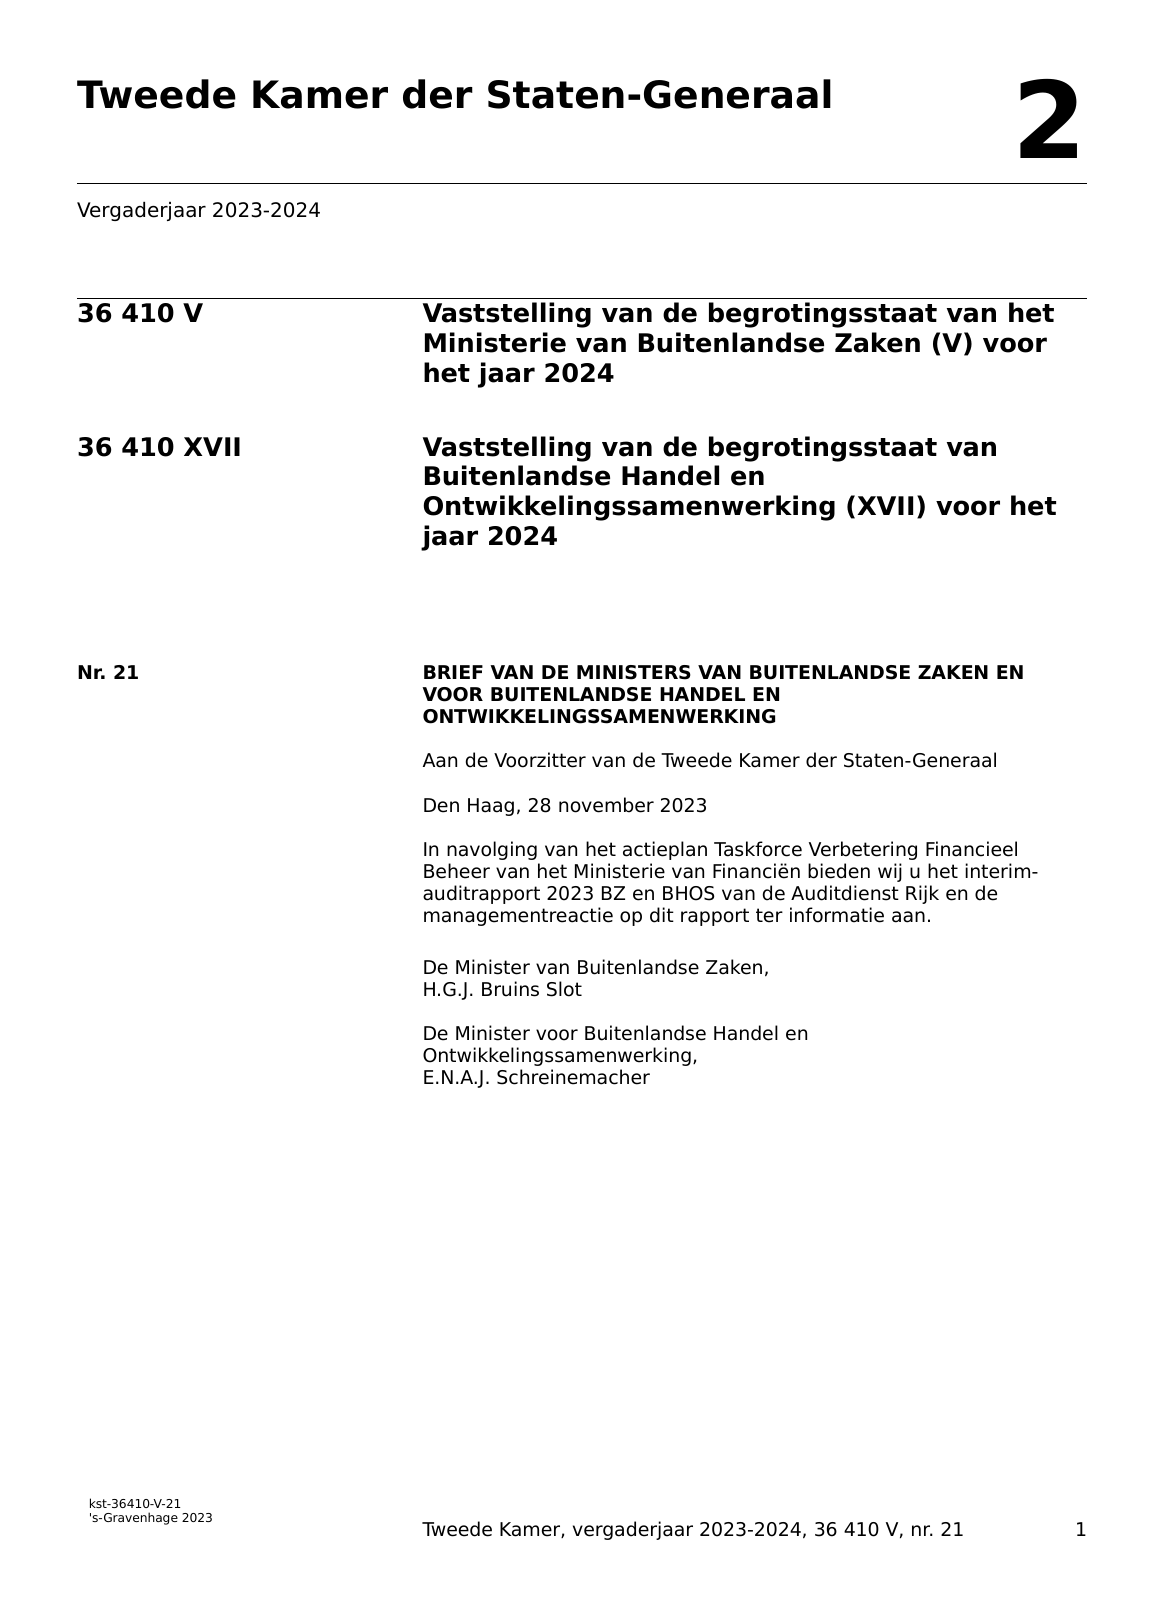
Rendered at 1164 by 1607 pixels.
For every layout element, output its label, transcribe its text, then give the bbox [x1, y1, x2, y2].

text kst-36410-V-21 [88, 1497, 323, 1511]
text Den Haag, 28 november 2023 [422, 794, 1087, 816]
table_header Tweede Kamer der Staten-Generaal [77, 59, 886, 183]
text In navolging van het actieplan Taskforce Verbetering Financieel Beheer van het Ministerie van Financiën bieden wij u het interim-auditrapport 2023 BZ en BHOS van de Auditdienst Rijk en de managementreactie op dit rapport ter informatie aan. [422, 839, 1087, 927]
subtitle 36 410 V Vaststelling van de begrotingsstaat van het Ministerie van Buitenlandse Zaken (V) voor het jaar 2024 [77, 299, 1087, 388]
subtitle Nr. 21 BRIEF VAN DE MINISTERS VAN BUITENLANDSE ZAKEN EN VOOR BUITENLANDSE HANDEL EN ONTWIKKELINGSSAMENWERKING [77, 662, 1087, 728]
table_header 2 [886, 59, 1087, 183]
text 's-Gravenhage 2023 [88, 1511, 323, 1525]
table_cell Vergaderjaar 2023-2024 [77, 184, 1087, 298]
subtitle 36 410 XVII Vaststelling van de begrotingsstaat van Buitenlandse Handel en Ontwikkelingssamenwerking (XVII) voor het jaar 2024 [77, 432, 1087, 551]
text De Minister voor Buitenlandse Handel en Ontwikkelingssamenwerking, E.N.A.J. Schreinemacher [422, 1023, 1087, 1089]
text Aan de Voorzitter van de Tweede Kamer der Staten-Generaal [422, 750, 1087, 772]
text De Minister van Buitenlandse Zaken, H.G.J. Bruins Slot [422, 957, 1087, 1001]
